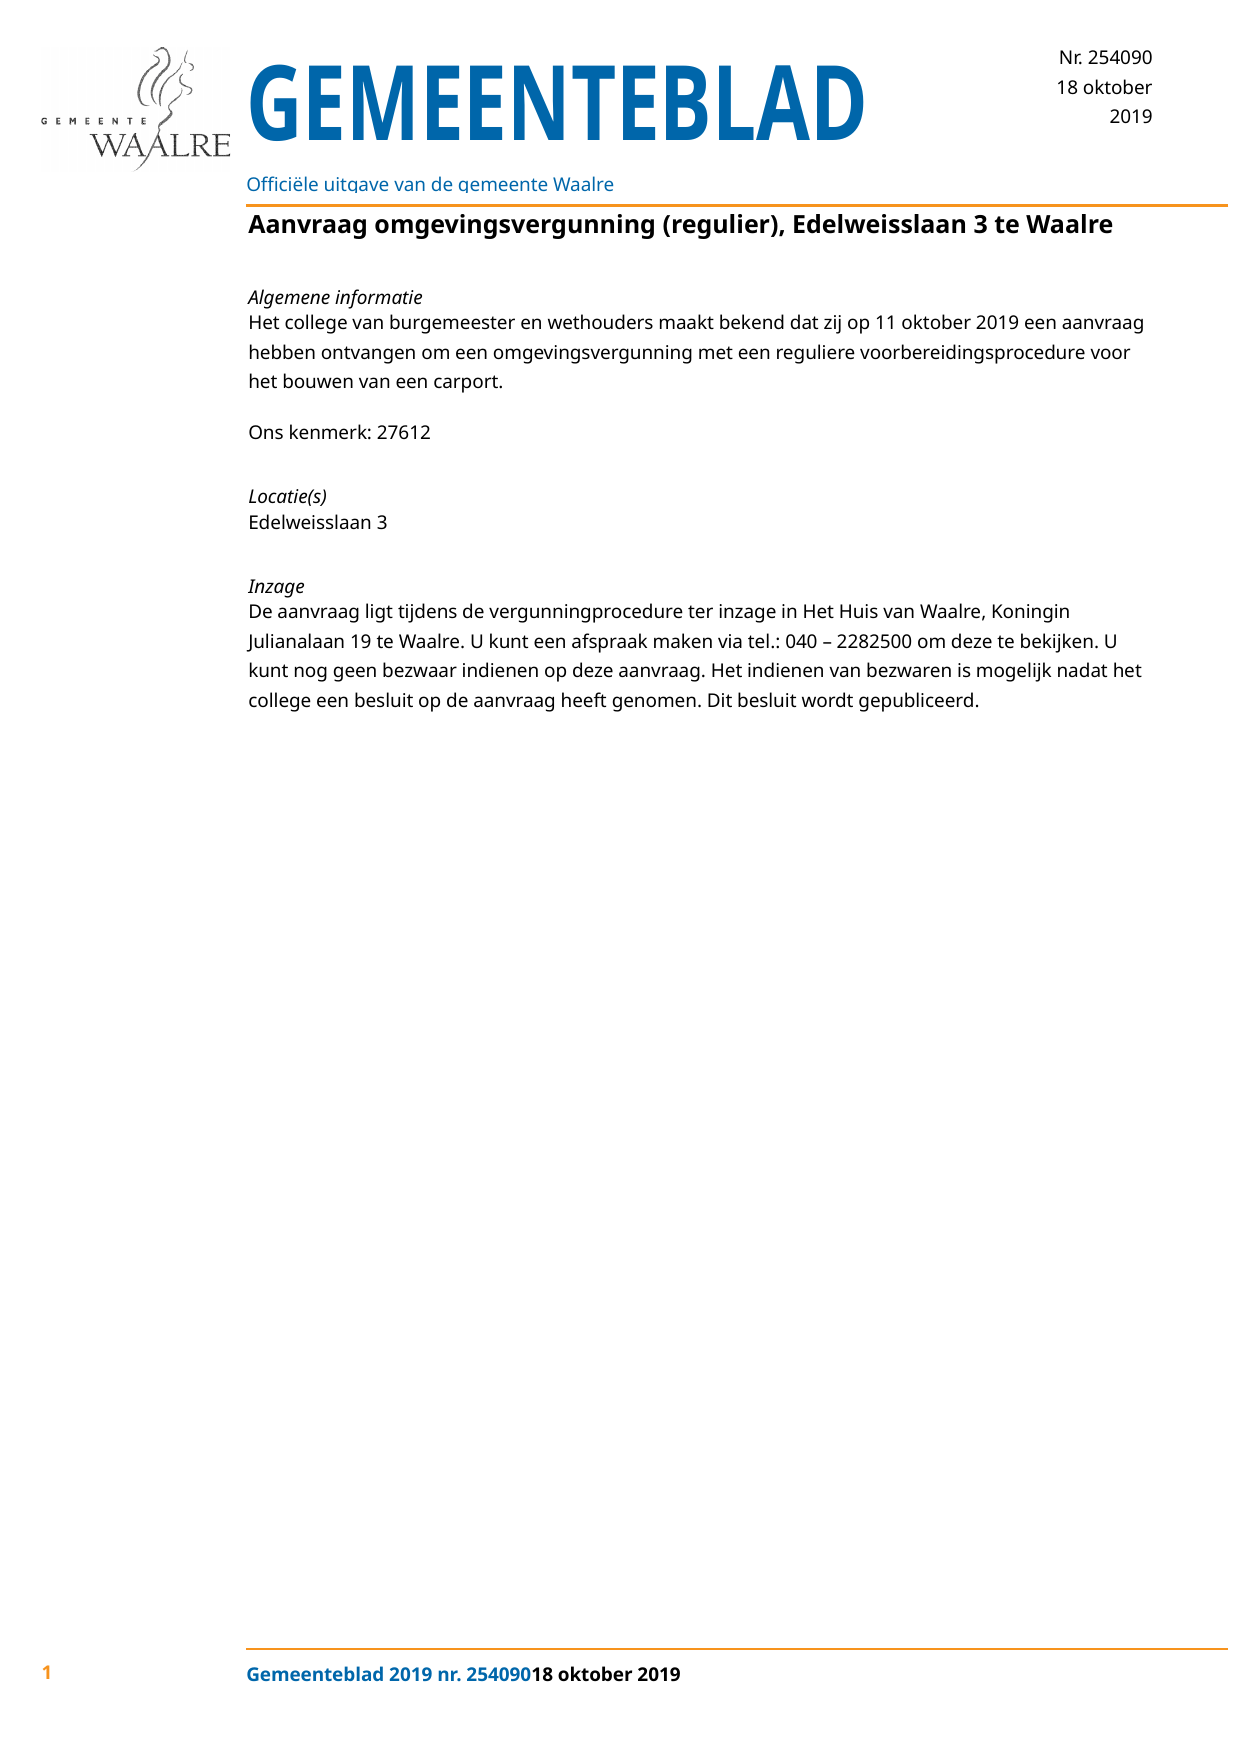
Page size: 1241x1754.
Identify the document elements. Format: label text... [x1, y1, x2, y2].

text Aanvraag omgevingsvergunning (regulier), Edelweisslaan 3 te Waalre [248, 207, 1152, 241]
text Inzage [248, 573, 1152, 598]
text Locatie(s) [248, 483, 1152, 509]
text Edelweisslaan 3 [248, 509, 1152, 534]
text De aanvraag ligt tijdens de vergunningprocedure ter inzage in Het Huis van Waalre, Koningin Julianalaan 19 te Waalre. U kunt een afspraak maken via tel.: 040 – 2282500 om deze te bekijken. U kunt nog geen bezwaar indienen op deze aanvraag. Het indienen van bezwaren is mogelijk nadat het college een besluit op de aanvraag heeft genomen. Dit besluit wordt gepubliceerd. [248, 598, 1152, 713]
text Ons kenmerk: 27612 [248, 419, 1152, 445]
text Algemene informatie [248, 284, 1152, 309]
picture [41, 47, 231, 172]
text Het college van burgemeester en wethouders maakt bekend dat zij op 11 oktober 2019 een aanvraag hebben ontvangen om een omgevingsvergunning met een reguliere voorbereidingsprocedure voor het bouwen van een carport. [248, 309, 1152, 394]
